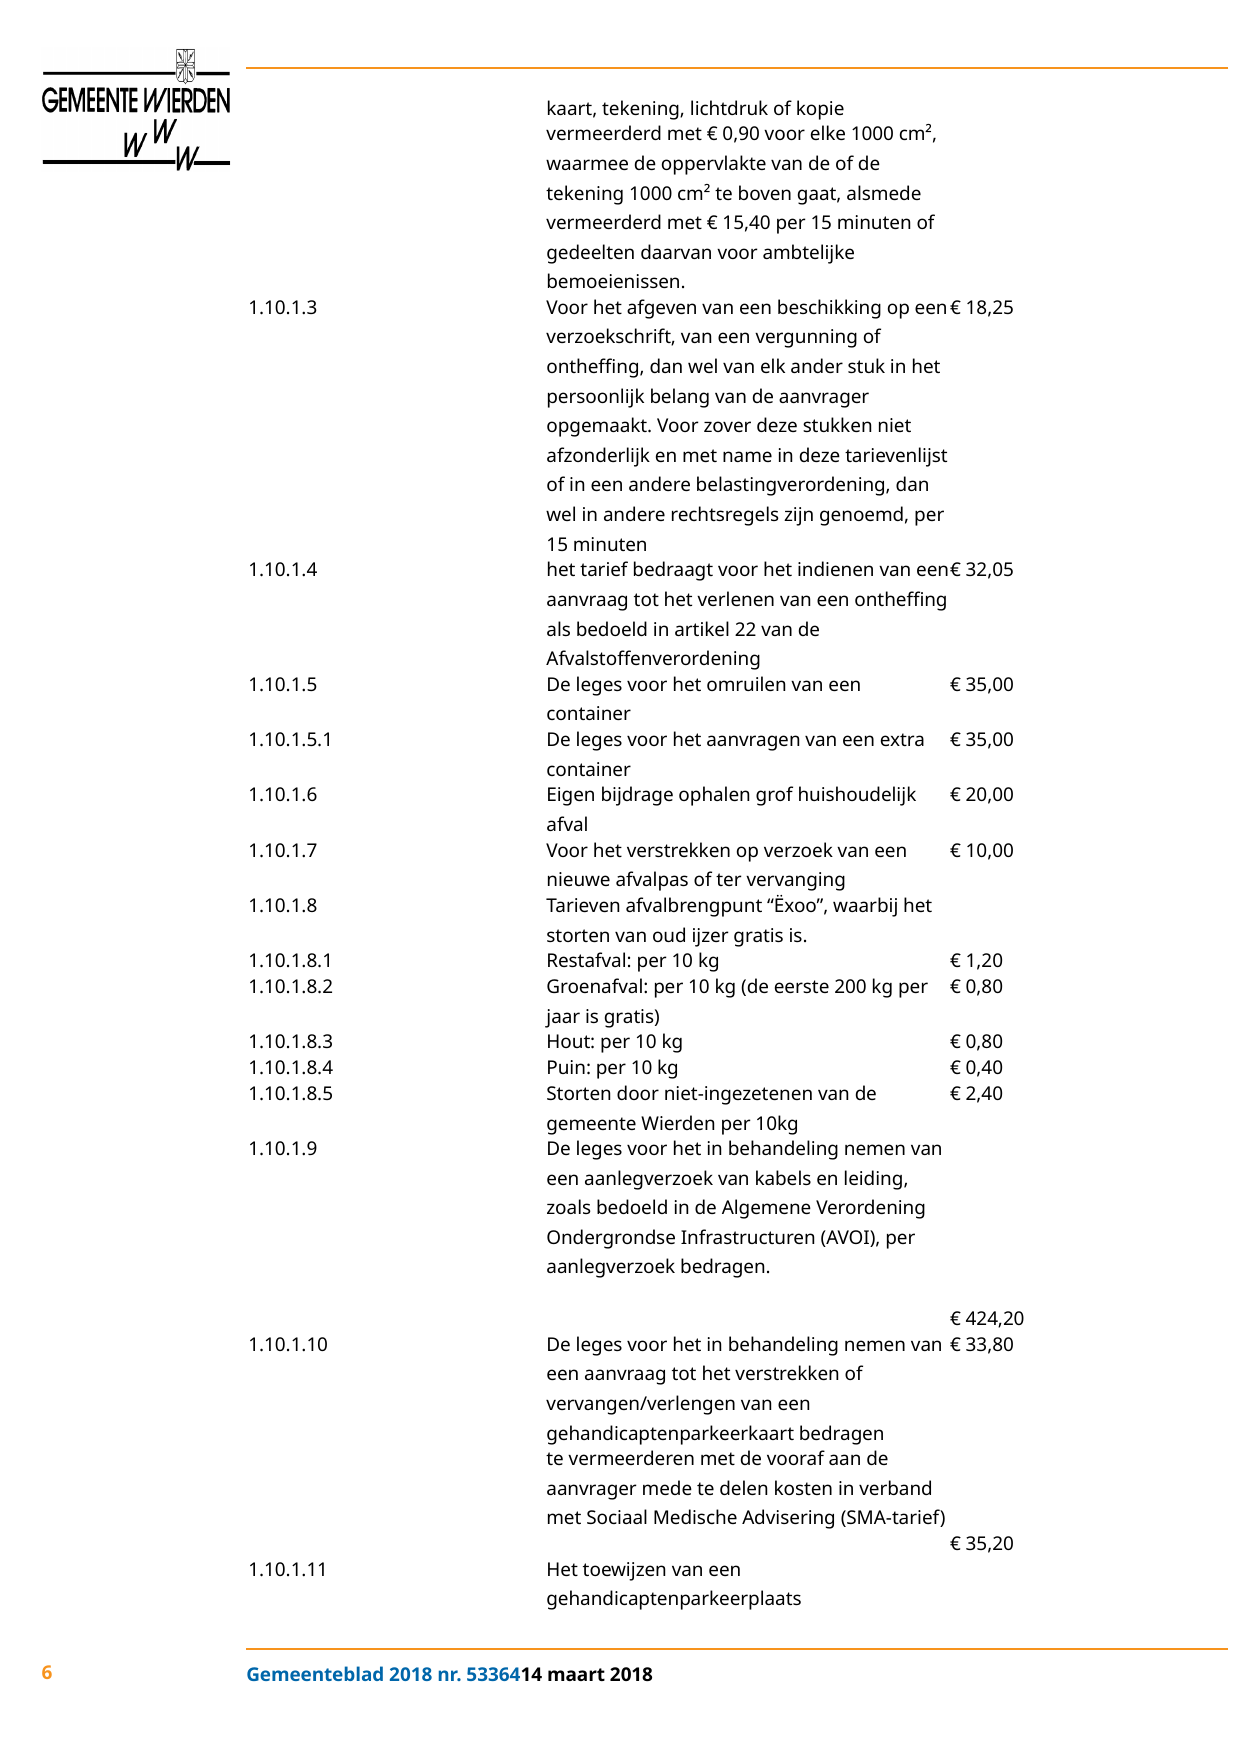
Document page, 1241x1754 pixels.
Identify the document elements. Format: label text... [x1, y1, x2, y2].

table_cell [950, 95, 1152, 121]
table_cell [546, 1305, 950, 1331]
table_cell [950, 121, 1152, 294]
table_cell 1.10.1.8.4 [248, 1054, 546, 1080]
table_cell [546, 1280, 950, 1305]
table_cell € 0,80 [950, 973, 1152, 1029]
table_cell € 424,20 [950, 1305, 1152, 1331]
table_cell [950, 1135, 1152, 1279]
table_cell € 35,00 [950, 726, 1152, 782]
table_cell 1.10.1.8.1 [248, 948, 546, 973]
table_cell De leges voor het aanvragen van een extra container [546, 726, 950, 782]
table_cell € 0,40 [950, 1054, 1152, 1080]
table_cell € 35,00 [950, 671, 1152, 726]
table_cell De leges voor het omruilen van een container [546, 671, 950, 726]
table_cell € 1,20 [950, 948, 1152, 973]
table_cell Storten door niet-ingezetenen van de gemeente Wierden per 10kg [546, 1080, 950, 1135]
table_cell vermeerderd met € 0,90 voor elke 1000 cm², waarmee de oppervlakte van de of de tekening 1000 cm² te boven gaat, alsmede vermeerderd met € 15,40 per 15 minuten of gedeelten daarvan voor ambtelijke bemoeienissen. [546, 121, 950, 294]
table_cell Hout: per 10 kg [546, 1029, 950, 1054]
table_cell 1.10.1.8.5 [248, 1080, 546, 1135]
table_cell € 2,40 [950, 1080, 1152, 1135]
table_cell 1.10.1.5.1 [248, 726, 546, 782]
table_cell De leges voor het in behandeling nemen van een aanlegverzoek van kabels en leiding, zoals bedoeld in de Algemene Verordening Ondergrondse Infrastructuren (AVOI), per aanlegverzoek bedragen. [546, 1135, 950, 1279]
table_cell Groenafval: per 10 kg (de eerste 200 kg per jaar is gratis) [546, 973, 950, 1029]
table_cell Het toewijzen van een gehandicaptenparkeerplaats [546, 1556, 950, 1611]
table_cell [950, 1556, 1152, 1611]
table_cell [950, 892, 1152, 948]
table_cell 1.10.1.3 [248, 294, 546, 557]
table_cell [950, 1280, 1152, 1305]
table_cell € 32,05 [950, 557, 1152, 671]
table_cell [248, 1280, 546, 1305]
table_cell [248, 95, 546, 121]
table_cell 1.10.1.7 [248, 837, 546, 892]
table_cell € 10,00 [950, 837, 1152, 892]
table_cell 1.10.1.5 [248, 671, 546, 726]
table_cell € 0,80 [950, 1029, 1152, 1054]
table_cell € 18,25 [950, 294, 1152, 557]
table_cell 1.10.1.6 [248, 782, 546, 837]
table_cell Voor het afgeven van een beschikking op een verzoekschrift, van een vergunning of ontheffing, dan wel van elk ander stuk in het persoonlijk belang van de aanvrager opgemaakt. Voor zover deze stukken niet afzonderlijk en met name in deze tarievenlijst of in een andere belastingverordening, dan wel in andere rechtsregels zijn genoemd, per 15 minuten [546, 294, 950, 557]
table_cell € 33,80 [950, 1331, 1152, 1445]
table_cell het tarief bedraagt voor het indienen van een aanvraag tot het verlenen van een ontheffing als bedoeld in artikel 22 van de Afvalstoffenverordening [546, 557, 950, 671]
picture [41, 47, 231, 172]
table_cell 1.10.1.11 [248, 1556, 546, 1611]
table_cell 1.10.1.4 [248, 557, 546, 671]
table_cell [546, 1530, 950, 1556]
table_cell De leges voor het in behandeling nemen van een aanvraag tot het verstrekken of vervangen/verlengen van een gehandicaptenparkeerkaart bedragen [546, 1331, 950, 1445]
table_cell 1.10.1.9 [248, 1135, 546, 1279]
table_cell 1.10.1.8 [248, 892, 546, 948]
table_cell € 20,00 [950, 782, 1152, 837]
table_cell [950, 1445, 1152, 1530]
table_cell 1.10.1.10 [248, 1331, 546, 1445]
table_cell kaart, tekening, lichtdruk of kopie [546, 95, 950, 121]
table_cell Eigen bijdrage ophalen grof huishoudelijk afval [546, 782, 950, 837]
table_cell € 35,20 [950, 1530, 1152, 1556]
table_cell Tarieven afvalbrengpunt “Ëxoo”, waarbij het storten van oud ijzer gratis is. [546, 892, 950, 948]
table_cell te vermeerderen met de vooraf aan de aanvrager mede te delen kosten in verband met Sociaal Medische Advisering (SMA-tarief) [546, 1445, 950, 1530]
table_cell 1.10.1.8.3 [248, 1029, 546, 1054]
table_cell Restafval: per 10 kg [546, 948, 950, 973]
table_cell [248, 121, 546, 294]
table_cell 1.10.1.8.2 [248, 973, 546, 1029]
table_cell [248, 1530, 546, 1556]
table_cell [248, 1445, 546, 1530]
table_cell [248, 1305, 546, 1331]
table_cell Puin: per 10 kg [546, 1054, 950, 1080]
table_cell Voor het verstrekken op verzoek van een nieuwe afvalpas of ter vervanging [546, 837, 950, 892]
